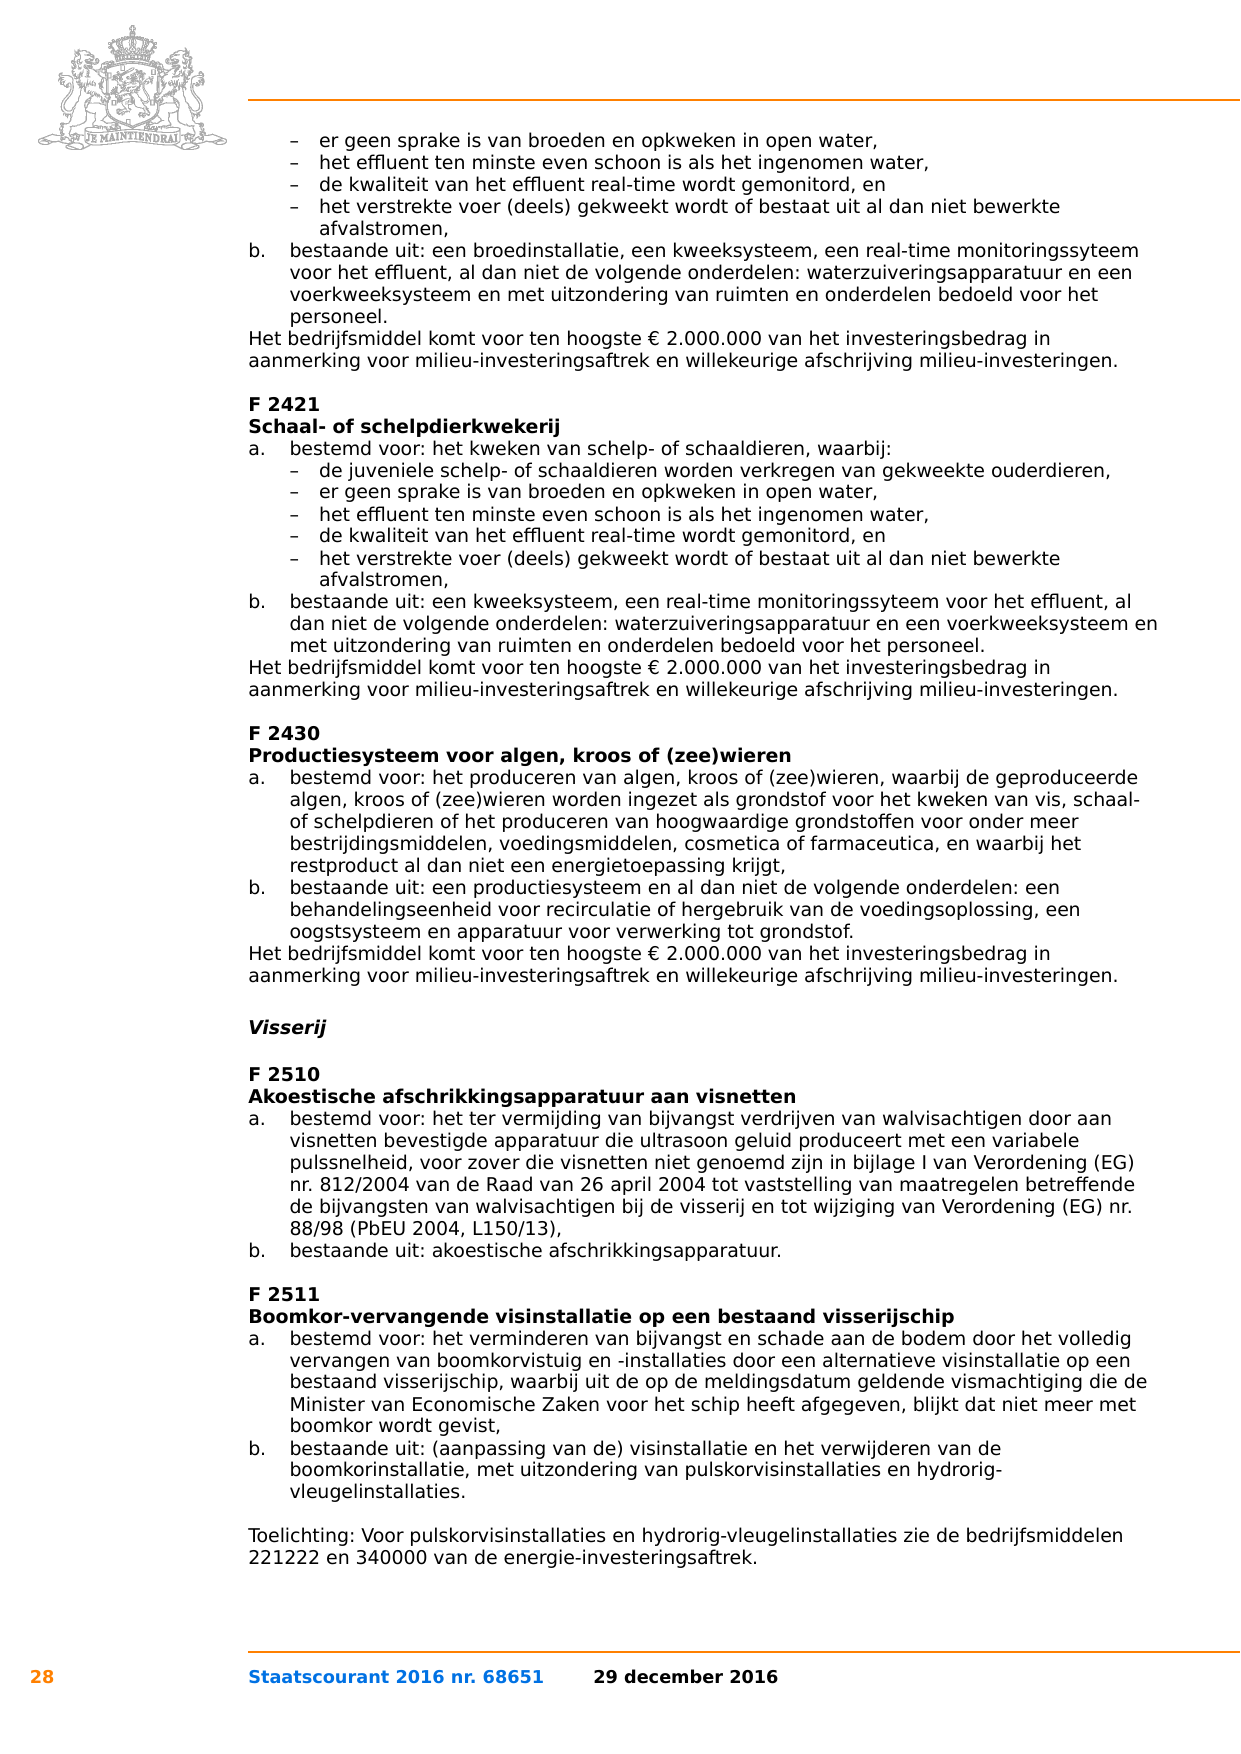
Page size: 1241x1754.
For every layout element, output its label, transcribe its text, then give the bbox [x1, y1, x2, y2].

text Het bedrijfsmiddel komt voor ten hoogste € 2.000.000 van het investeringsbedrag in aanmerking voor milieu-investeringsaftrek en willekeurige afschrijving milieu-investeringen. [248, 943, 1163, 987]
text Boomkor-vervangende visinstallatie op een bestaand visserijschip [248, 1306, 1163, 1327]
text b. bestaande uit: een productiesysteem en al dan niet de volgende onderdelen: een behandelingseenheid voor recirculatie of hergebruik van de voedingsoplossing, een oogstsysteem en apparatuur voor verwerking tot grondstof. [248, 877, 1163, 943]
text a. bestemd voor: het produceren van algen, kroos of (zee)wieren, waarbij de geproduceerde algen, kroos of (zee)wieren worden ingezet als grondstof voor het kweken van vis, schaal- of schelpdieren of het produceren van hoogwaardige grondstoffen voor onder meer bestrijdingsmiddelen, voedingsmiddelen, cosmetica of farmaceutica, en waarbij het restproduct al dan niet een energietoepassing krijgt, [248, 767, 1163, 877]
subtitle Visserij [248, 1017, 1163, 1039]
text Het bedrijfsmiddel komt voor ten hoogste € 2.000.000 van het investeringsbedrag in aanmerking voor milieu-investeringsaftrek en willekeurige afschrijving milieu-investeringen. [248, 657, 1163, 701]
text F 2511 [248, 1283, 1163, 1306]
text – het effluent ten minste even schoon is als het ingenomen water, [289, 152, 1163, 174]
text – er geen sprake is van broeden en opkweken in open water, [289, 130, 1163, 152]
text b. bestaande uit: een broedinstallatie, een kweeksysteem, een real-time monitoringssyteem voor het effluent, al dan niet de volgende onderdelen: waterzuiveringsapparatuur en een voerkweeksysteem en met uitzondering van ruimten en onderdelen bedoeld voor het personeel. [248, 240, 1163, 328]
text – het verstrekte voer (deels) gekweekt wordt of bestaat uit al dan niet bewerkte afvalstromen, [289, 196, 1163, 240]
text a. bestemd voor: het kweken van schelp- of schaaldieren, waarbij: [248, 437, 1163, 459]
text – de kwaliteit van het effluent real-time wordt gemonitord, en [289, 525, 1163, 547]
text Schaal- of schelpdierkwekerij [248, 416, 1163, 437]
text Het bedrijfsmiddel komt voor ten hoogste € 2.000.000 van het investeringsbedrag in aanmerking voor milieu-investeringsaftrek en willekeurige afschrijving milieu-investeringen. [248, 328, 1163, 372]
text b. bestaande uit: (aanpassing van de) visinstallatie en het verwijderen van de boomkorinstallatie, met uitzondering van pulskorvisinstallaties en hydrorig-vleugelinstallaties. [248, 1437, 1163, 1503]
text Akoestische afschrikkingsapparatuur aan visnetten [248, 1086, 1163, 1108]
text F 2510 [248, 1064, 1163, 1086]
text Productiesysteem voor algen, kroos of (zee)wieren [248, 745, 1163, 767]
text – de juveniele schelp- of schaaldieren worden verkregen van gekweekte ouderdieren, [289, 459, 1163, 481]
text a. bestemd voor: het ter vermijding van bijvangst verdrijven van walvisachtigen door aan visnetten bevestigde apparatuur die ultrasoon geluid produceert met een variabele pulssnelheid, voor zover die visnetten niet genoemd zijn in bijlage I van Verordening (EG) nr. 812/2004 van de Raad van 26 april 2004 tot vaststelling van maatregelen betreffende de bijvangsten van walvisachtigen bij de visserij en tot wijziging van Verordening (EG) nr. 88/98 (PbEU 2004, L150/13), [248, 1108, 1163, 1240]
text a. bestemd voor: het verminderen van bijvangst en schade aan de bodem door het volledig vervangen van boomkorvistuig en -installaties door een alternatieve visinstallatie op een bestaand visserijschip, waarbij uit de op de meldingsdatum geldende vismachtiging die de Minister van Economische Zaken voor het schip heeft afgegeven, blijkt dat niet meer met boomkor wordt gevist, [248, 1327, 1163, 1437]
text – het verstrekte voer (deels) gekweekt wordt of bestaat uit al dan niet bewerkte afvalstromen, [289, 547, 1163, 591]
text F 2430 [248, 723, 1163, 745]
text – er geen sprake is van broeden en opkweken in open water, [289, 481, 1163, 503]
text b. bestaande uit: akoestische afschrikkingsapparatuur. [248, 1240, 1163, 1262]
text F 2421 [248, 393, 1163, 416]
text – het effluent ten minste even schoon is als het ingenomen water, [289, 503, 1163, 525]
text – de kwaliteit van het effluent real-time wordt gemonitord, en [289, 174, 1163, 196]
picture [38, 25, 227, 150]
text b. bestaande uit: een kweeksysteem, een real-time monitoringssyteem voor het effluent, al dan niet de volgende onderdelen: waterzuiveringsapparatuur en een voerkweeksysteem en met uitzondering van ruimten en onderdelen bedoeld voor het personeel. [248, 591, 1163, 657]
text Toelichting: Voor pulskorvisinstallaties en hydrorig-vleugelinstallaties zie de bedrijfsmiddelen 221222 en 340000 van de energie-investeringsaftrek. [248, 1525, 1163, 1569]
